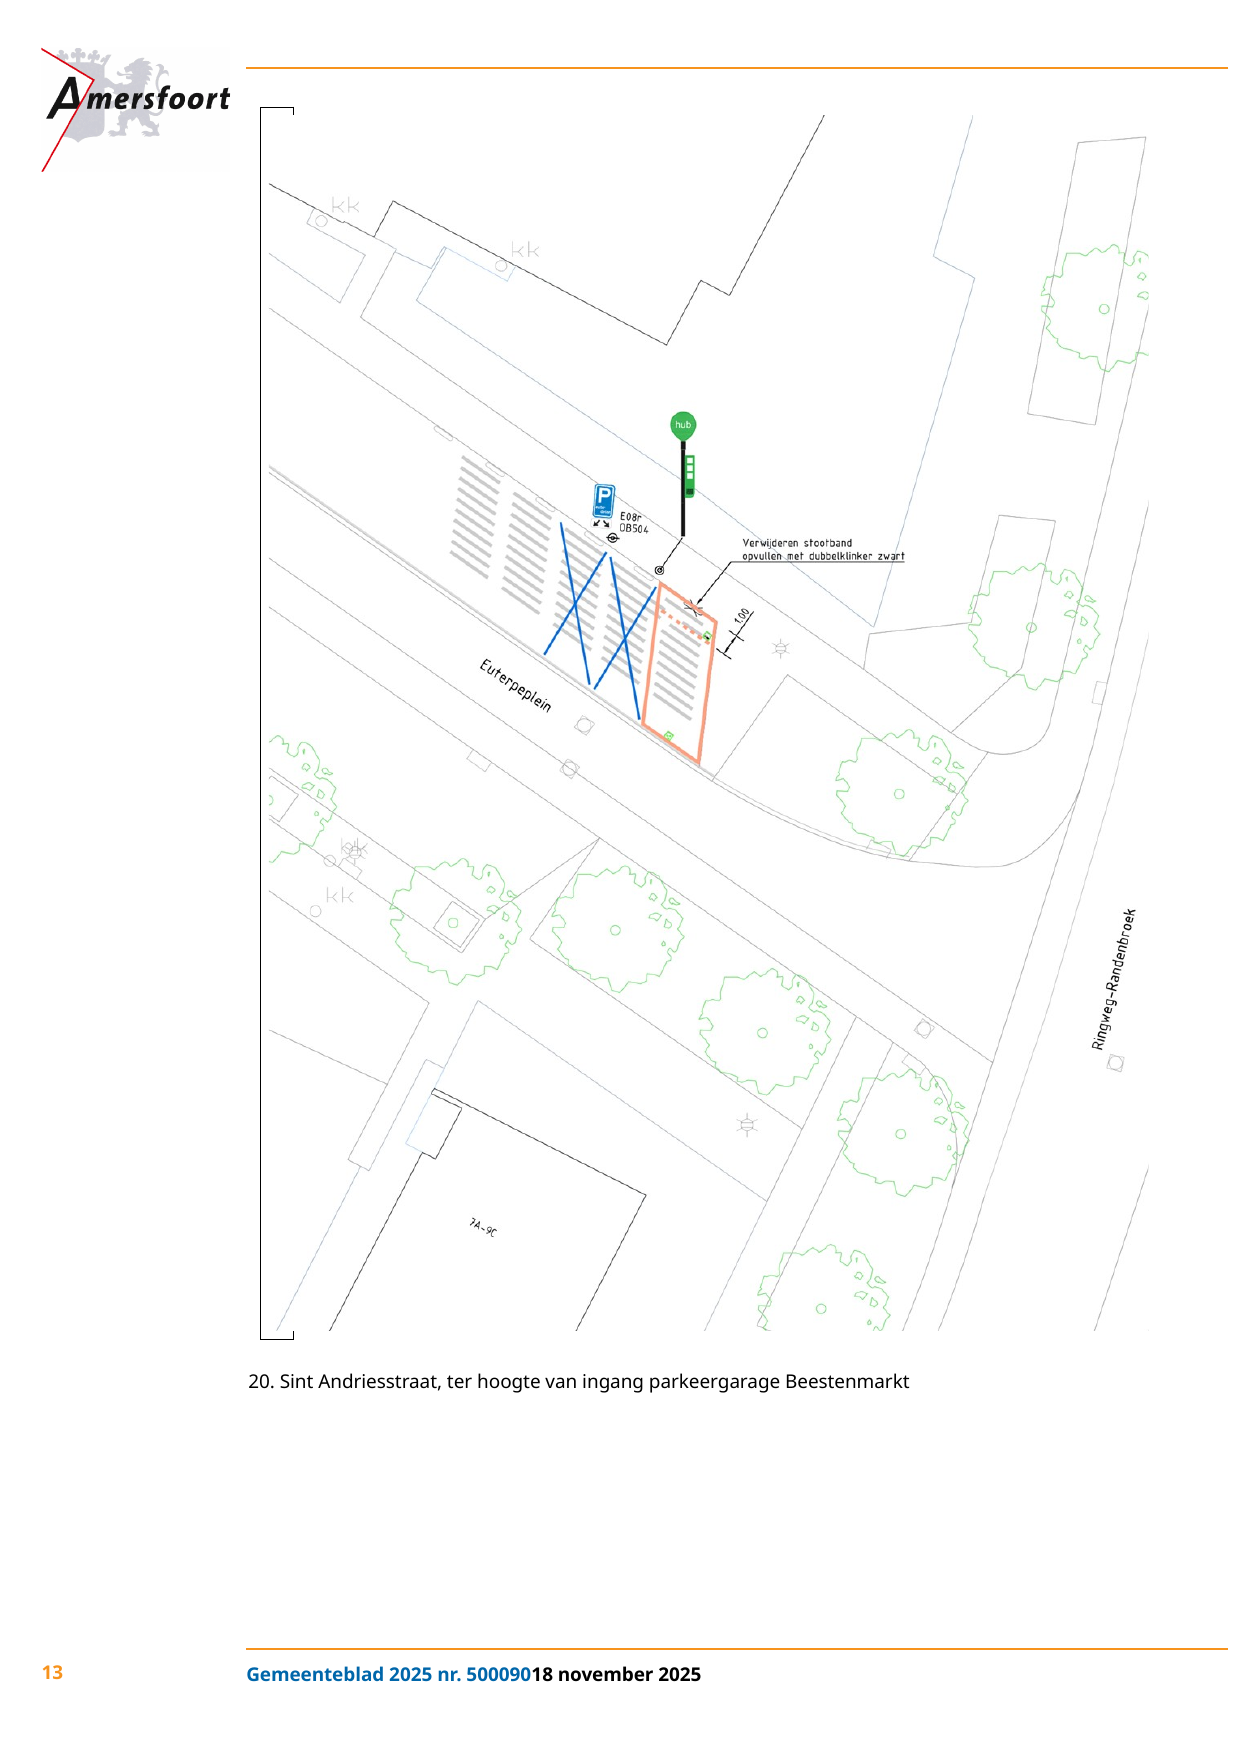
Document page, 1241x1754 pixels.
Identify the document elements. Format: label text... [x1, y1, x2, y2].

picture [41, 47, 231, 172]
text 20. Sint Andriesstraat, ter hoogte van ingang parkeergarage Beestenmarkt [248, 1368, 1152, 1393]
picture [268, 115, 1149, 1331]
